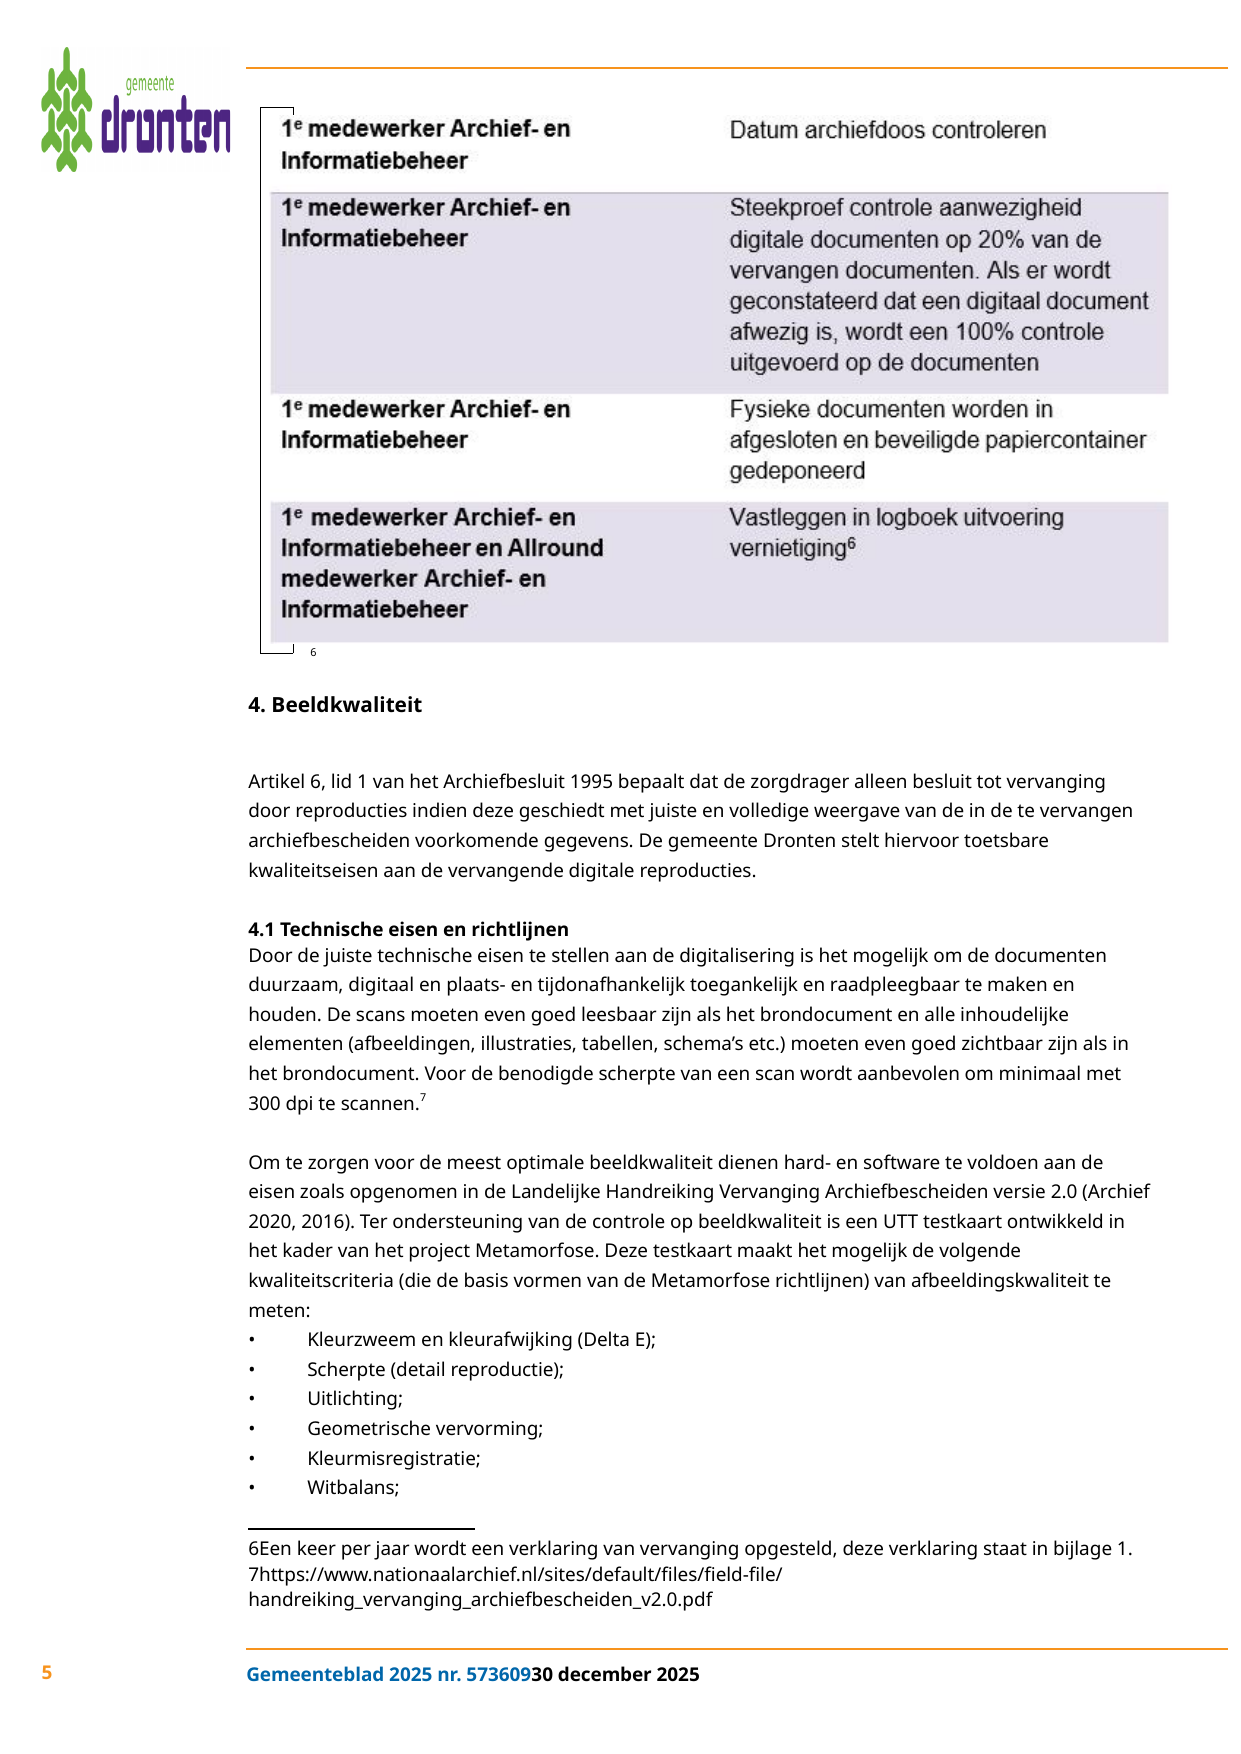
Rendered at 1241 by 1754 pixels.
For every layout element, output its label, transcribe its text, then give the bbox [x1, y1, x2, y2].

list Witbalans; [248, 1474, 1152, 1500]
text https://www.nationaalarchief.nl/sites/default/files/field-file/handreiking_vervanging_archiefbescheiden_v2.0.pdf [248, 1561, 1152, 1612]
list Kleurmisregistratie; [248, 1445, 1152, 1470]
picture [41, 47, 231, 172]
list Uitlichting; [248, 1386, 1152, 1411]
text 4. Beeldkwaliteit [248, 690, 1152, 719]
text 4.1 Technische eisen en richtlijnen [248, 916, 1152, 942]
text Om te zorgen voor de meest optimale beeldkwaliteit dienen hard- en software te voldoen aan de eisen zoals opgenomen in de Landelijke Handreiking Vervanging Archiefbescheiden versie 2.0 (Archief 2020, 2016). Ter ondersteuning van de controle op beeldkwaliteit is een UTT testkaart ontwikkeld in het kader van het project Metamorfose. Deze testkaart maakt het mogelijk de volgende kwaliteitscriteria (die de basis vormen van de Metamorfose richtlijnen) van afbeeldingskwaliteit te meten: [248, 1149, 1152, 1322]
text Een keer per jaar wordt een verklaring van vervanging opgesteld, deze verklaring staat in bijlage 1. [248, 1535, 1152, 1561]
text Door de juiste technische eisen te stellen aan de digitalisering is het mogelijk om de documenten duurzaam, digitaal en plaats- en tijdonafhankelijk toegankelijk en raadpleegbaar te maken en houden. De scans moeten even goed leesbaar zijn als het brondocument en alle inhoudelijke elementen (afbeeldingen, illustraties, tabellen, schema’s etc.) moeten even goed zichtbaar zijn als in het brondocument. Voor de benodigde scherpte van een scan wordt aanbevolen om minimaal met 300 dpi te scannen. [248, 942, 1152, 1115]
text Artikel 6, lid 1 van het Archiefbesluit 1995 bepaalt dat de zorgdrager alleen besluit tot vervanging door reproducties indien deze geschiedt met juiste en volledige weergave van de in de te vervangen archiefbescheiden voorkomende gegevens. De gemeente Dronten stelt hiervoor toetsbare kwaliteitseisen aan de vervangende digitale reproducties. [248, 768, 1152, 883]
list Scherpte (detail reproductie); [248, 1356, 1152, 1382]
list Geometrische vervorming; [248, 1415, 1152, 1441]
picture [268, 115, 1173, 644]
list Kleurzweem en kleurafwijking (Delta E); [248, 1326, 1152, 1352]
